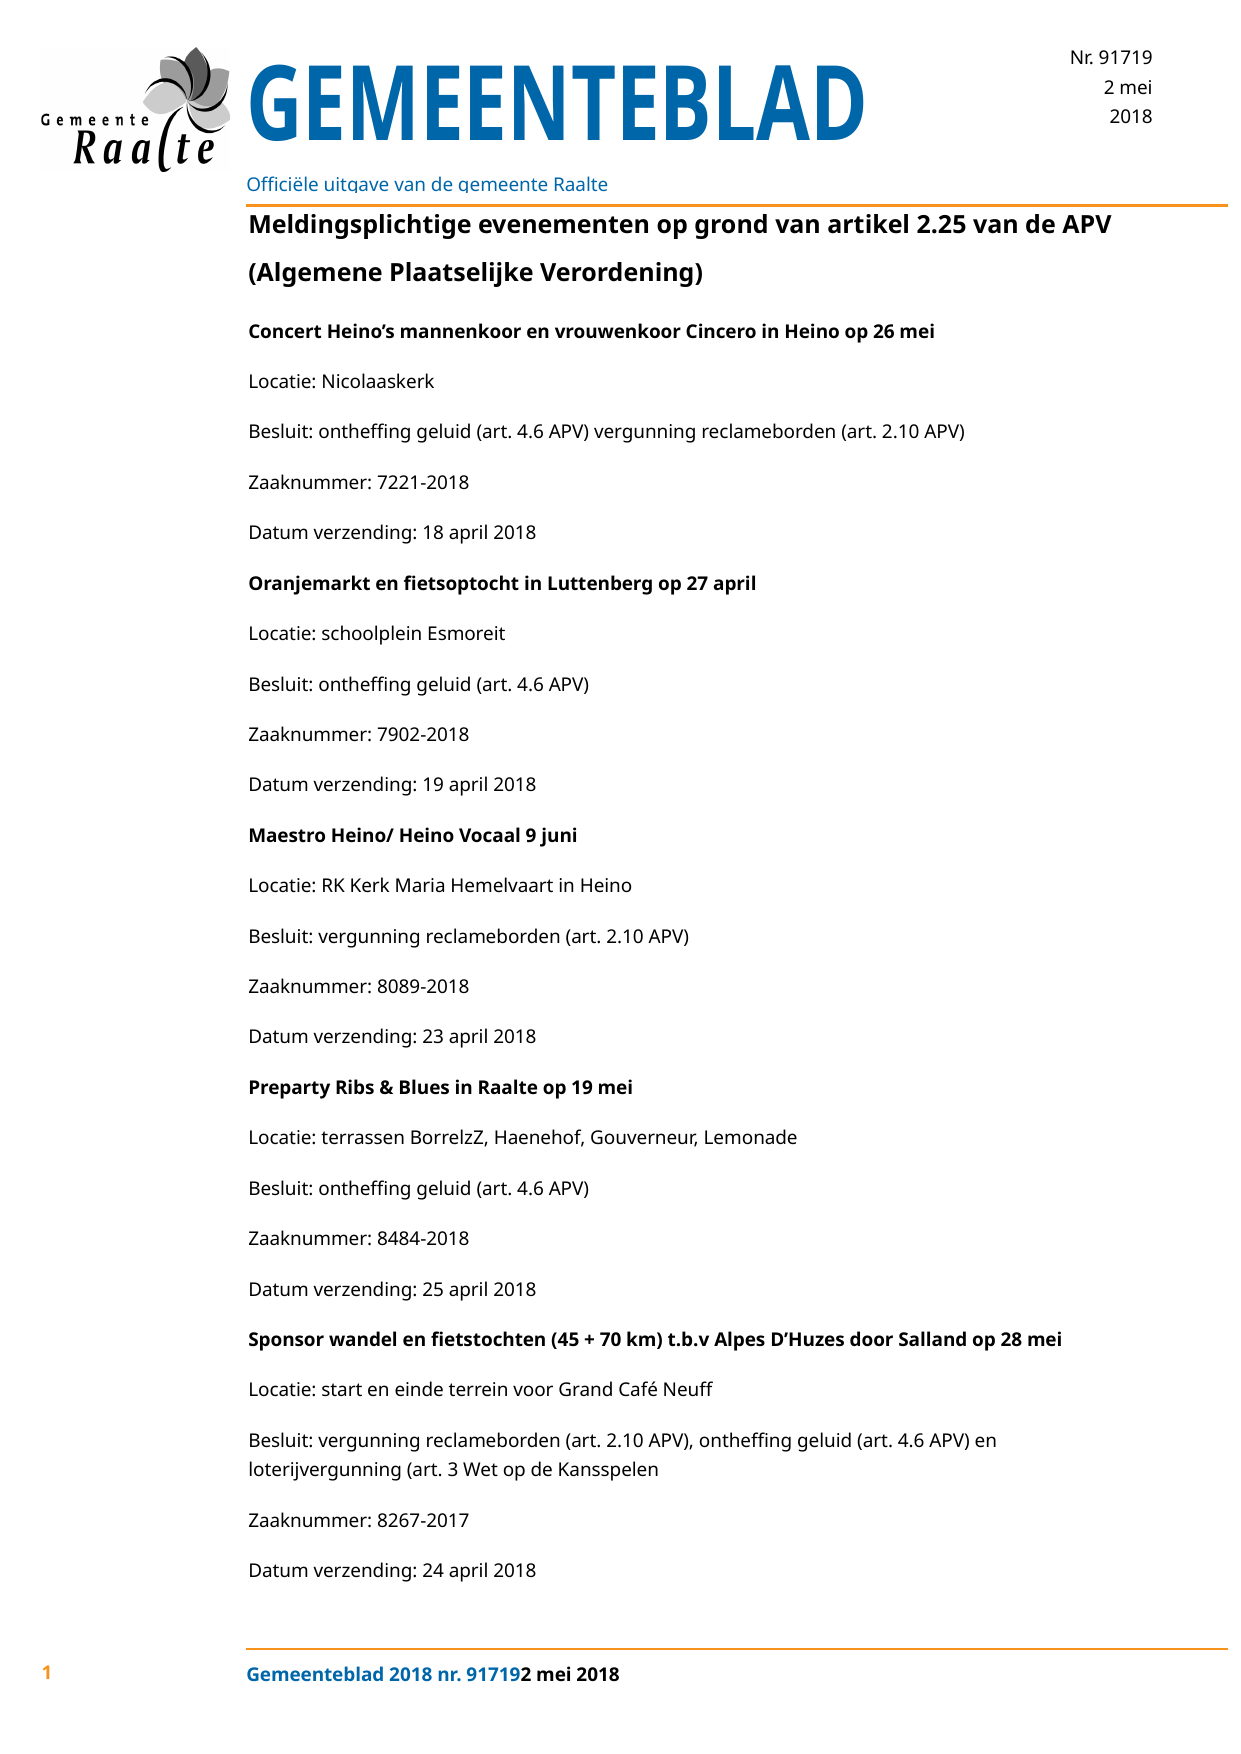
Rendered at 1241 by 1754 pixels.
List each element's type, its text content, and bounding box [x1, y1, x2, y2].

text Besluit: ontheffing geluid (art. 4.6 APV) vergunning reclameborden (art. 2.10 APV) [248, 419, 1152, 444]
text Zaaknummer: 7221-2018 [248, 469, 1152, 495]
text Locatie: terrassen BorrelzZ, Haenehof, Gouverneur, Lemonade [248, 1124, 1152, 1150]
text Datum verzending: 19 april 2018 [248, 772, 1152, 797]
text Datum verzending: 24 april 2018 [248, 1557, 1152, 1583]
text Zaaknummer: 8089-2018 [248, 973, 1152, 999]
text Locatie: Nicolaaskerk [248, 368, 1152, 394]
text Zaaknummer: 8267-2017 [248, 1507, 1152, 1533]
text Concert Heino’s mannenkoor en vrouwenkoor Cincero in Heino op 26 mei [248, 318, 1152, 344]
text Zaaknummer: 7902-2018 [248, 721, 1152, 747]
text Locatie: RK Kerk Maria Hemelvaart in Heino [248, 872, 1152, 898]
text Sponsor wandel en fietstochten (45 + 70 km) t.b.v Alpes D’Huzes door Salland op 28 mei [248, 1326, 1152, 1352]
text Zaaknummer: 8484-2018 [248, 1225, 1152, 1251]
text Meldingsplichtige evenementen op grond van artikel 2.25 van de APV (Algemene Plaatselijke Verordening) [248, 207, 1152, 288]
text Besluit: vergunning reclameborden (art. 2.10 APV) [248, 923, 1152, 949]
text Preparty Ribs & Blues in Raalte op 19 mei [248, 1074, 1152, 1100]
text Locatie: start en einde terrein voor Grand Café Neuff [248, 1377, 1152, 1402]
text Datum verzending: 25 april 2018 [248, 1276, 1152, 1302]
text Besluit: ontheffing geluid (art. 4.6 APV) [248, 1175, 1152, 1201]
text Besluit: ontheffing geluid (art. 4.6 APV) [248, 671, 1152, 697]
text Datum verzending: 18 april 2018 [248, 519, 1152, 545]
text Maestro Heino/ Heino Vocaal 9 juni [248, 822, 1152, 848]
text Locatie: schoolplein Esmoreit [248, 620, 1152, 646]
text Datum verzending: 23 april 2018 [248, 1024, 1152, 1049]
picture [41, 47, 231, 172]
text Oranjemarkt en fietsoptocht in Luttenberg op 27 april [248, 570, 1152, 596]
text Besluit: vergunning reclameborden (art. 2.10 APV), ontheffing geluid (art. 4.6 APV) en loterijvergunning (art. 3 Wet op de Kansspelen [248, 1427, 1152, 1482]
